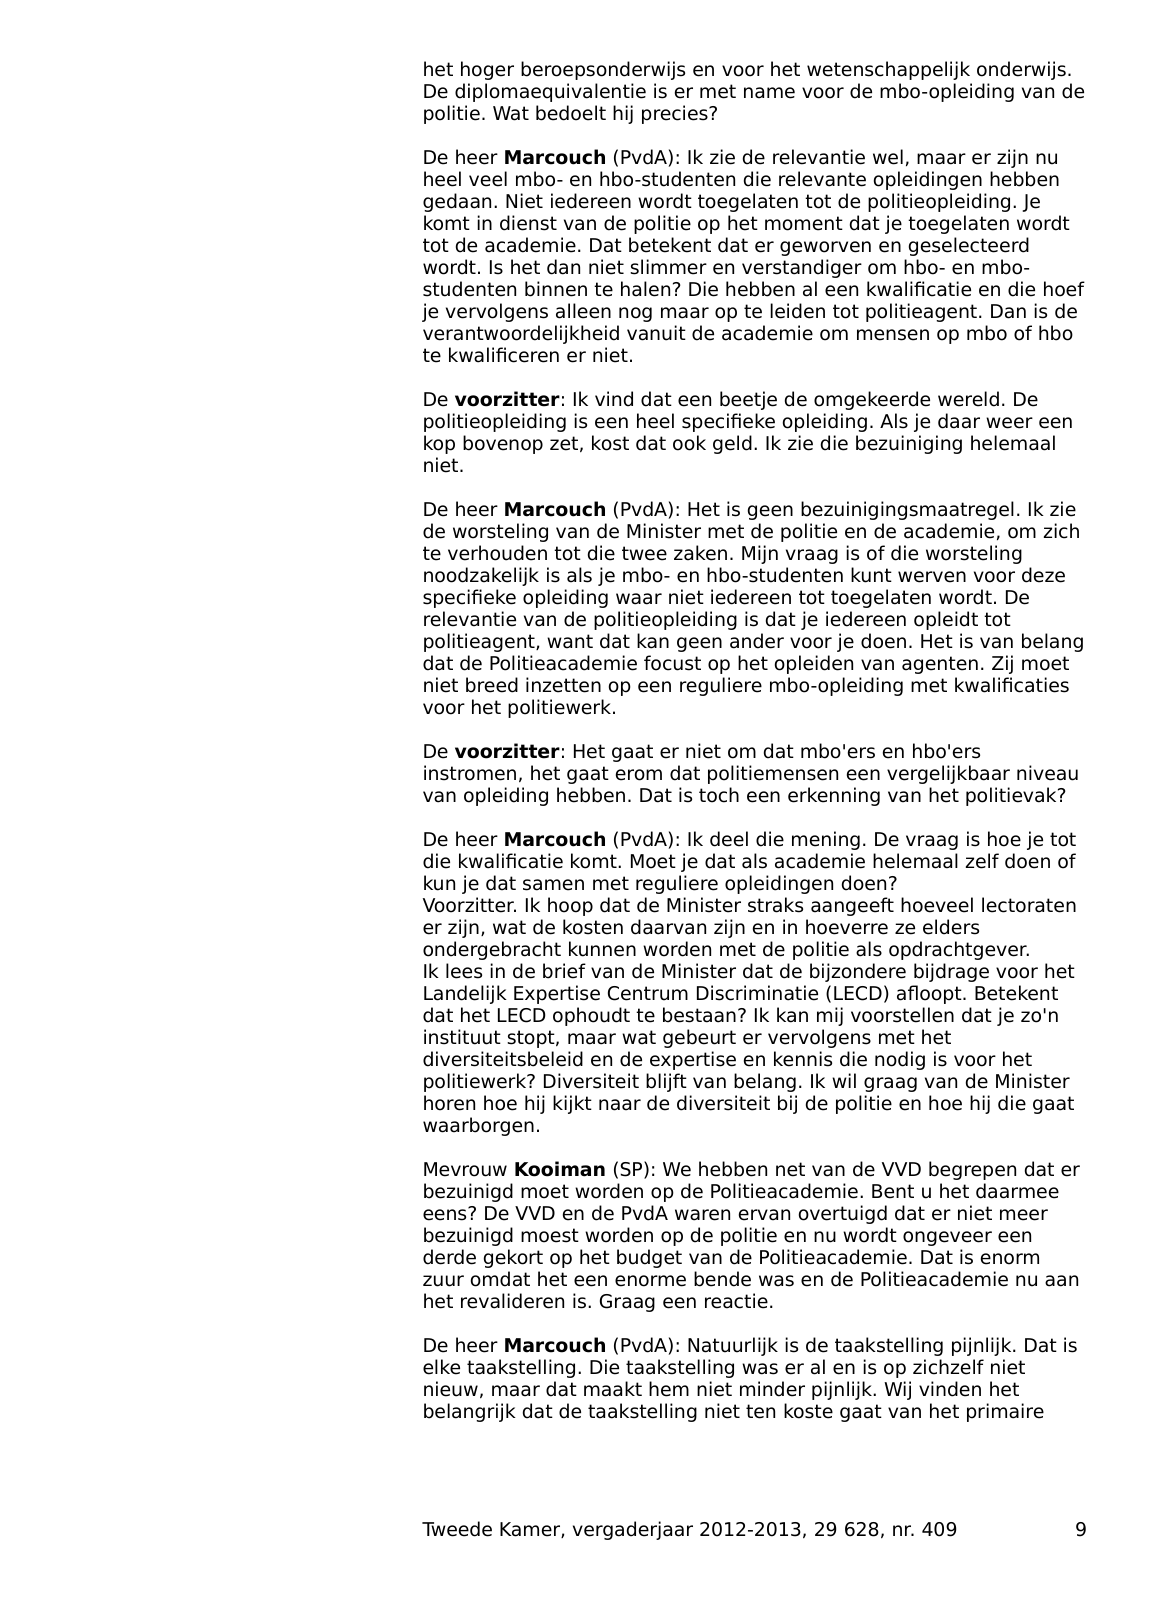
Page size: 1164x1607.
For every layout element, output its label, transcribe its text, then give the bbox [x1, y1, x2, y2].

text De heer Marcouch (PvdA): Natuurlijk is de taakstelling pijnlijk. Dat is elke taakstelling. Die taakstelling was er al en is op zichzelf niet nieuw, maar dat maakt hem niet minder pijnlijk. Wij vinden het belangrijk dat de taakstelling niet ten koste gaat van het primaire [422, 1335, 1087, 1423]
text Ik lees in de brief van de Minister dat de bijzondere bijdrage voor het Landelijk Expertise Centrum Discriminatie (LECD) afloopt. Betekent dat het LECD ophoudt te bestaan? Ik kan mij voorstellen dat je zo'n instituut stopt, maar wat gebeurt er vervolgens met het diversiteitsbeleid en de expertise en kennis die nodig is voor het politiewerk? Diversiteit blijft van belang. Ik wil graag van de Minister horen hoe hij kijkt naar de diversiteit bij de politie en hoe hij die gaat waarborgen. [422, 961, 1087, 1137]
text Voorzitter. Ik hoop dat de Minister straks aangeeft hoeveel lectoraten er zijn, wat de kosten daarvan zijn en in hoeverre ze elders ondergebracht kunnen worden met de politie als opdrachtgever. [422, 895, 1087, 961]
text De heer Marcouch (PvdA): Het is geen bezuinigingsmaatregel. Ik zie de worsteling van de Minister met de politie en de academie, om zich te verhouden tot die twee zaken. Mijn vraag is of die worsteling noodzakelijk is als je mbo- en hbo-studenten kunt werven voor deze specifieke opleiding waar niet iedereen tot toegelaten wordt. De relevantie van de politieopleiding is dat je iedereen opleidt tot politieagent, want dat kan geen ander voor je doen. Het is van belang dat de Politieacademie focust op het opleiden van agenten. Zij moet niet breed inzetten op een reguliere mbo-opleiding met kwalificaties voor het politiewerk. [422, 499, 1087, 719]
text De voorzitter: Het gaat er niet om dat mbo'ers en hbo'ers instromen, het gaat erom dat politiemensen een vergelijkbaar niveau van opleiding hebben. Dat is toch een erkenning van het politievak? [422, 741, 1087, 807]
text het hoger beroepsonderwijs en voor het wetenschappelijk onderwijs. De diplomaequivalentie is er met name voor de mbo-opleiding van de politie. Wat bedoelt hij precies? [422, 59, 1087, 125]
text De voorzitter: Ik vind dat een beetje de omgekeerde wereld. De politieopleiding is een heel specifieke opleiding. Als je daar weer een kop bovenop zet, kost dat ook geld. Ik zie die bezuiniging helemaal niet. [422, 389, 1087, 477]
text Mevrouw Kooiman (SP): We hebben net van de VVD begrepen dat er bezuinigd moet worden op de Politieacademie. Bent u het daarmee eens? De VVD en de PvdA waren ervan overtuigd dat er niet meer bezuinigd moest worden op de politie en nu wordt ongeveer een derde gekort op het budget van de Politieacademie. Dat is enorm zuur omdat het een enorme bende was en de Politieacademie nu aan het revalideren is. Graag een reactie. [422, 1159, 1087, 1313]
text De heer Marcouch (PvdA): Ik deel die mening. De vraag is hoe je tot die kwalificatie komt. Moet je dat als academie helemaal zelf doen of kun je dat samen met reguliere opleidingen doen? [422, 829, 1087, 895]
text De heer Marcouch (PvdA): Ik zie de relevantie wel, maar er zijn nu heel veel mbo- en hbo-studenten die relevante opleidingen hebben gedaan. Niet iedereen wordt toegelaten tot de politieopleiding. Je komt in dienst van de politie op het moment dat je toegelaten wordt tot de academie. Dat betekent dat er geworven en geselecteerd wordt. Is het dan niet slimmer en verstandiger om hbo- en mbo-studenten binnen te halen? Die hebben al een kwalificatie en die hoef je vervolgens alleen nog maar op te leiden tot politieagent. Dan is de verantwoordelijkheid vanuit de academie om mensen op mbo of hbo te kwalificeren er niet. [422, 147, 1087, 367]
